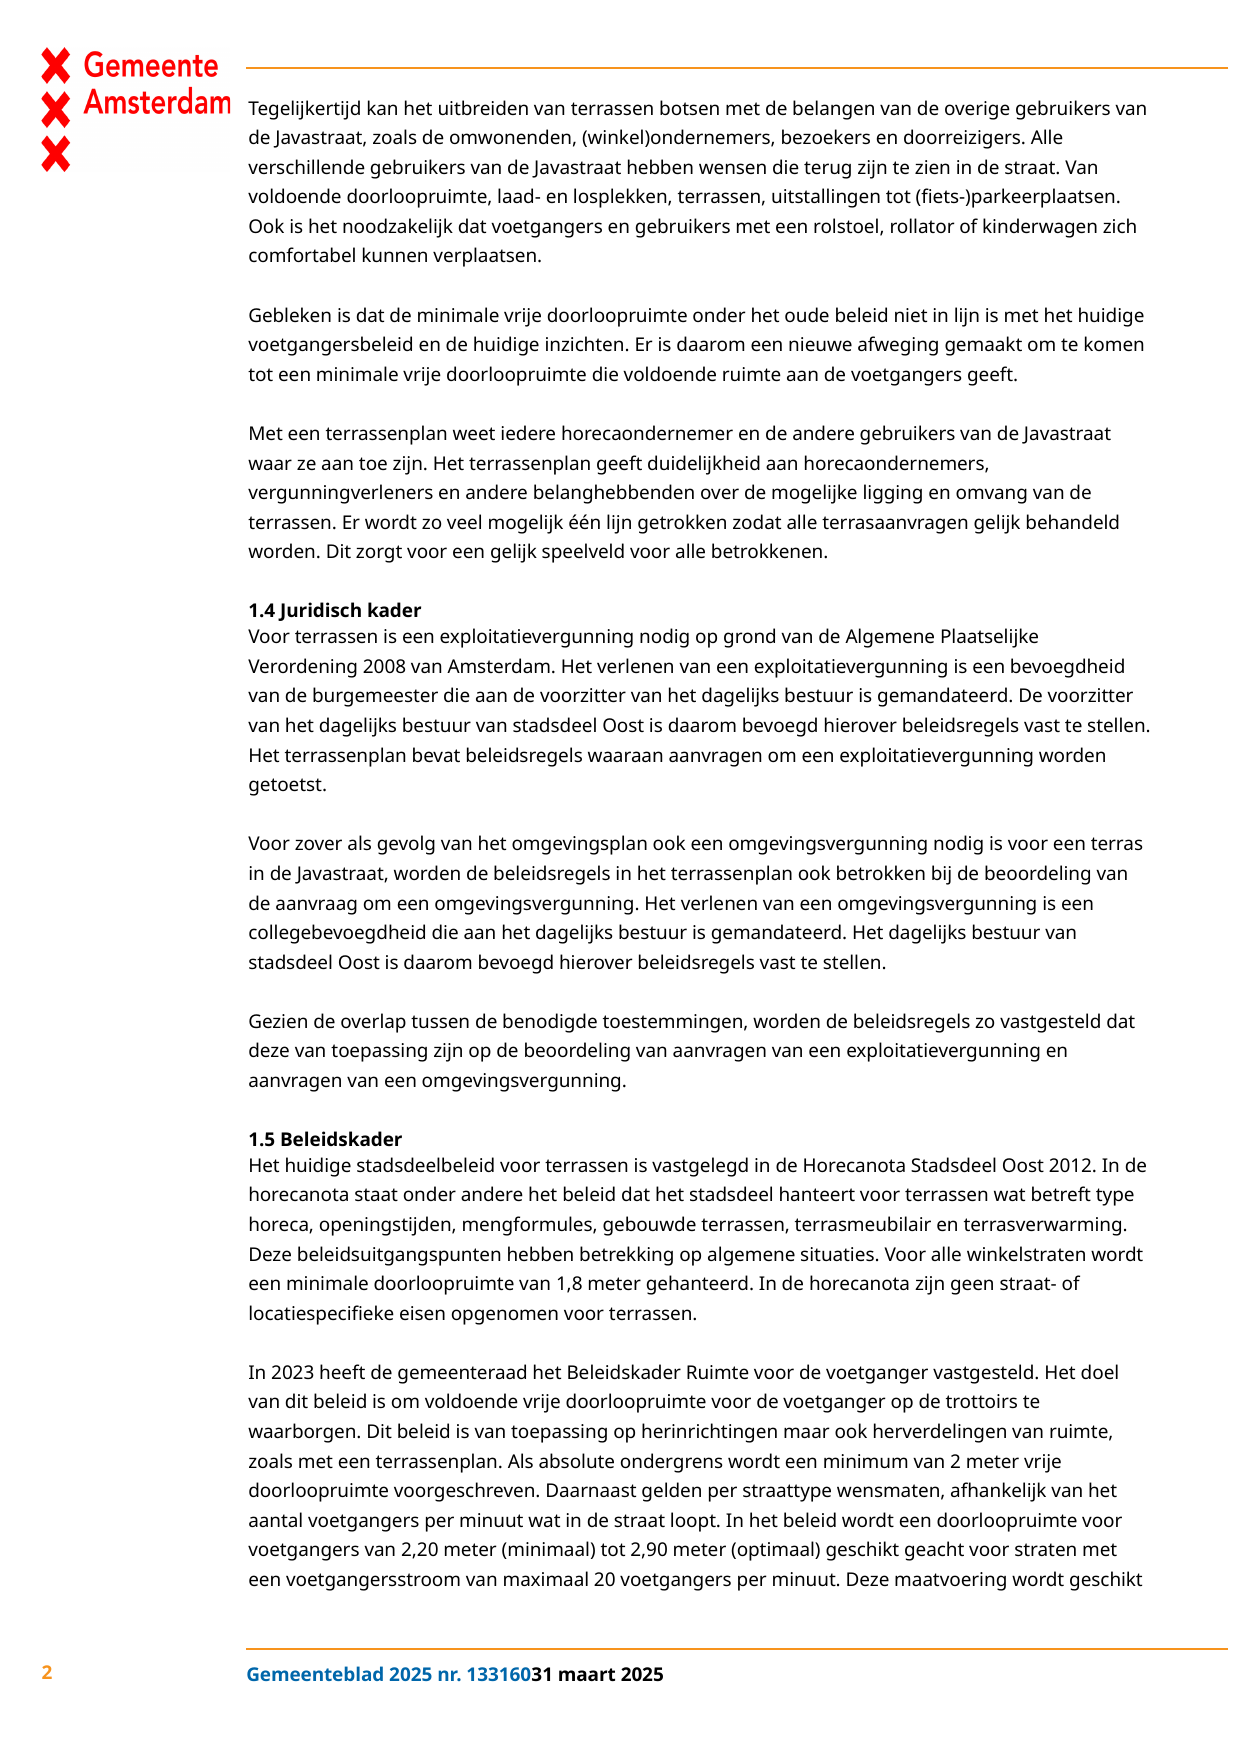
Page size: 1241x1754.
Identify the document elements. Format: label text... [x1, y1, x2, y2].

text Gezien de overlap tussen de benodigde toestemmingen, worden de beleidsregels zo vastgesteld dat deze van toepassing zijn op de beoordeling van aanvragen van een exploitatievergunning en aanvragen van een omgevingsvergunning. [248, 1008, 1152, 1093]
text In 2023 heeft de gemeenteraad het Beleidskader Ruimte voor de voetganger vastgesteld. Het doel van dit beleid is om voldoende vrije doorloopruimte voor de voetganger op de trottoirs te waarborgen. Dit beleid is van toepassing op herinrichtingen maar ook herverdelingen van ruimte, zoals met een terrassenplan. Als absolute ondergrens wordt een minimum van 2 meter vrije doorloopruimte voorgeschreven. Daarnaast gelden per straattype wensmaten, afhankelijk van het aantal voetgangers per minuut wat in de straat loopt. In het beleid wordt een doorloopruimte voor voetgangers van 2,20 meter (minimaal) tot 2,90 meter (optimaal) geschikt geacht voor straten met een voetgangersstroom van maximaal 20 voetgangers per minuut. Deze maatvoering wordt geschikt [248, 1359, 1152, 1592]
text Voor zover als gevolg van het omgevingsplan ook een omgevingsvergunning nodig is voor een terras in de Javastraat, worden de beleidsregels in het terrassenplan ook betrokken bij de beoordeling van de aanvraag om een omgevingsvergunning. Het verlenen van een omgevingsvergunning is een collegebevoegdheid die aan het dagelijks bestuur is gemandateerd. Het dagelijks bestuur van stadsdeel Oost is daarom bevoegd hierover beleidsregels vast te stellen. [248, 831, 1152, 974]
text Gebleken is dat de minimale vrije doorloopruimte onder het oude beleid niet in lijn is met het huidige voetgangersbeleid en de huidige inzichten. Er is daarom een nieuwe afweging gemaakt om te komen tot een minimale vrije doorloopruimte die voldoende ruimte aan de voetgangers geeft. [248, 302, 1152, 387]
text Tegelijkertijd kan het uitbreiden van terrassen botsen met de belangen van de overige gebruikers van de Javastraat, zoals de omwonenden, (winkel)ondernemers, bezoekers en doorreizigers. Alle verschillende gebruikers van de Javastraat hebben wensen die terug zijn te zien in de straat. Van voldoende doorloopruimte, laad- en losplekken, terrassen, uitstallingen tot (fiets-)parkeerplaatsen. Ook is het noodzakelijk dat voetgangers en gebruikers met een rolstoel, rollator of kinderwagen zich comfortabel kunnen verplaatsen. [248, 95, 1152, 268]
picture [41, 47, 231, 172]
text 1.4 Juridisch kader [248, 598, 1152, 623]
text 1.5 Beleidskader [248, 1126, 1152, 1152]
text Voor terrassen is een exploitatievergunning nodig op grond van de Algemene Plaatselijke Verordening 2008 van Amsterdam. Het verlenen van een exploitatievergunning is een bevoegdheid van de burgemeester die aan de voorzitter van het dagelijks bestuur is gemandateerd. De voorzitter van het dagelijks bestuur van stadsdeel Oost is daarom bevoegd hierover beleidsregels vast te stellen. Het terrassenplan bevat beleidsregels waaraan aanvragen om een exploitatievergunning worden getoetst. [248, 623, 1152, 797]
text Met een terrassenplan weet iedere horecaondernemer en de andere gebruikers van de Javastraat waar ze aan toe zijn. Het terrassenplan geeft duidelijkheid aan horecaondernemers, vergunningverleners en andere belanghebbenden over de mogelijke ligging en omvang van de terrassen. Er wordt zo veel mogelijk één lijn getrokken zodat alle terrasaanvragen gelijk behandeld worden. Dit zorgt voor een gelijk speelveld voor alle betrokkenen. [248, 420, 1152, 564]
text Het huidige stadsdeelbeleid voor terrassen is vastgelegd in de Horecanota Stadsdeel Oost 2012. In de horecanota staat onder andere het beleid dat het stadsdeel hanteert voor terrassen wat betreft type horeca, openingstijden, mengformules, gebouwde terrassen, terrasmeubilair en terrasverwarming. Deze beleidsuitgangspunten hebben betrekking op algemene situaties. Voor alle winkelstraten wordt een minimale doorloopruimte van 1,8 meter gehanteerd. In de horecanota zijn geen straat- of locatiespecifieke eisen opgenomen voor terrassen. [248, 1152, 1152, 1326]
